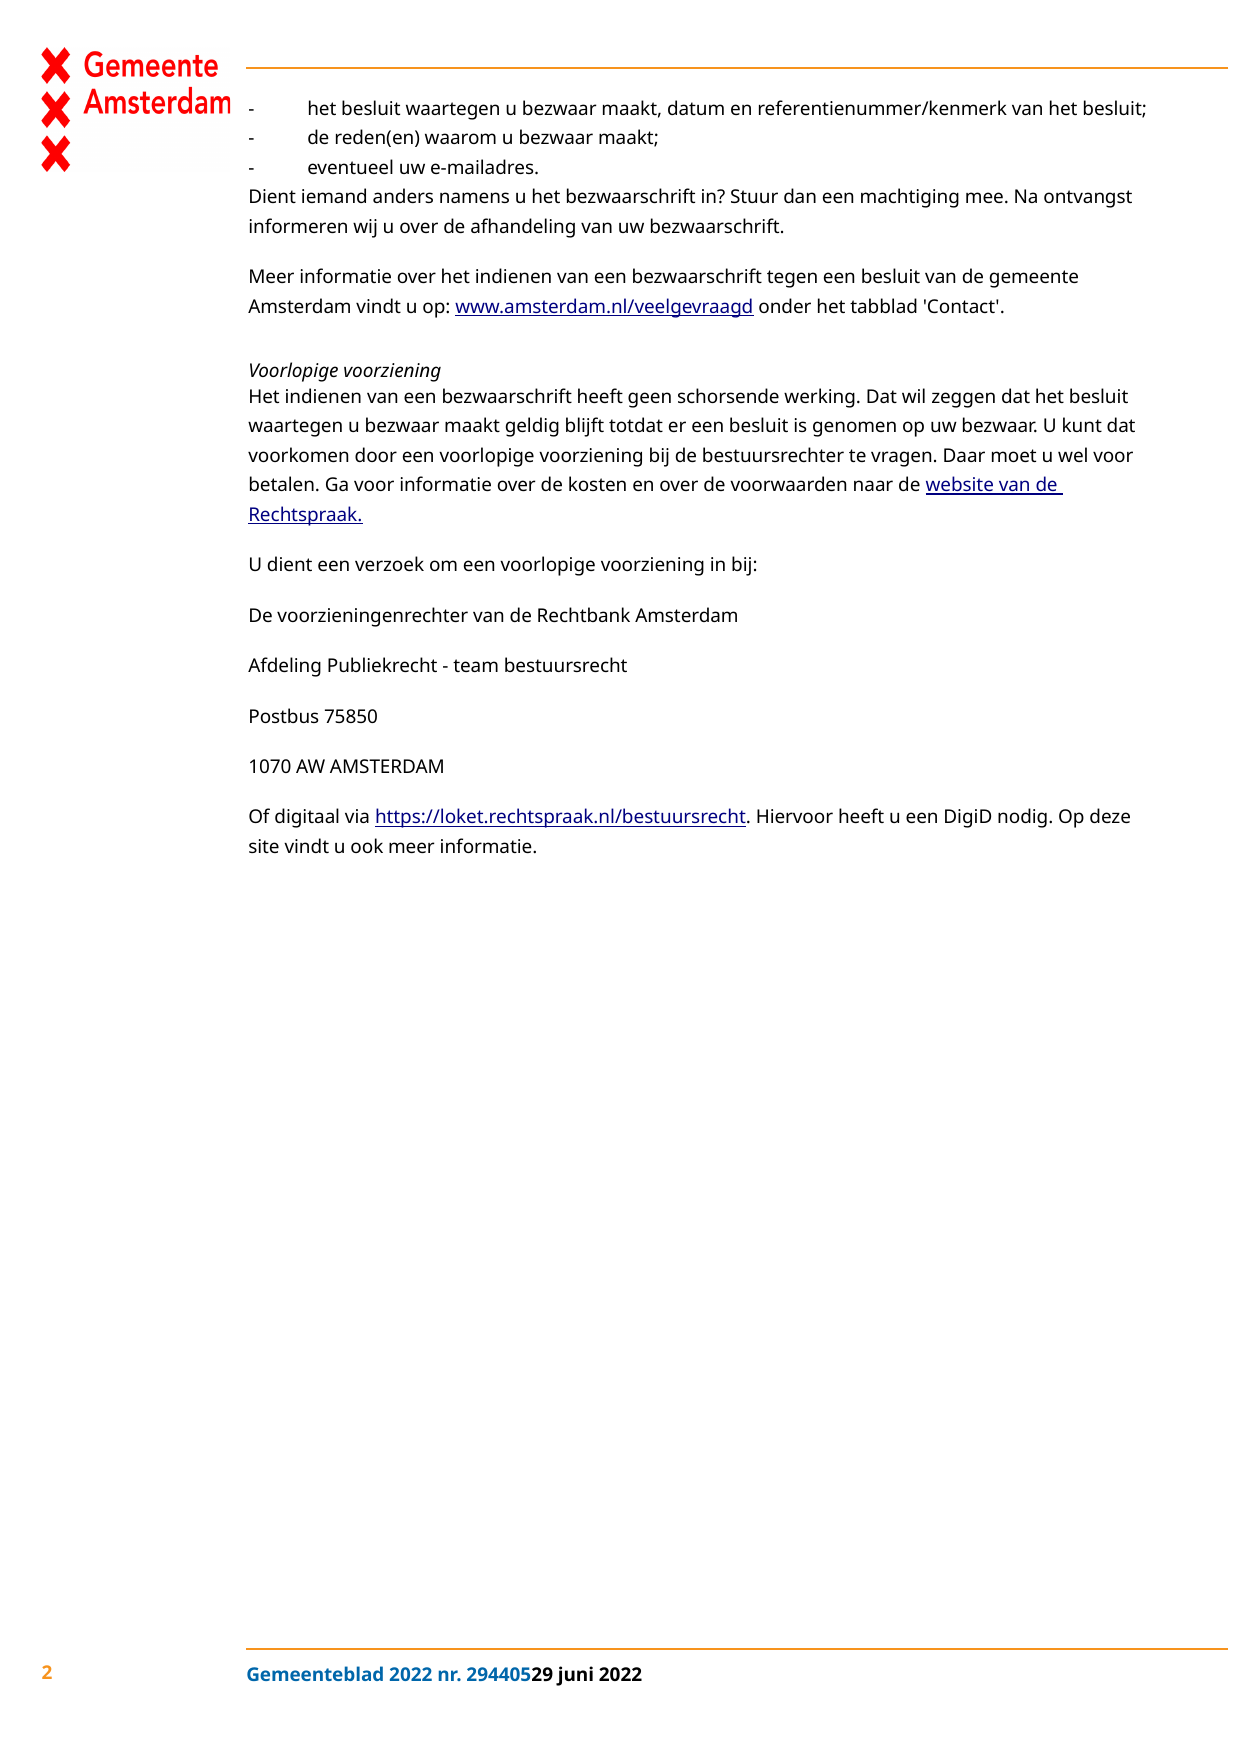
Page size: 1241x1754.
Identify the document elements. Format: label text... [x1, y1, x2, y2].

picture [41, 47, 231, 172]
text Afdeling Publiekrecht - team bestuursrecht [248, 652, 1152, 678]
text Dient iemand anders namens u het bezwaarschrift in? Stuur dan een machtiging mee. Na ontvangst informeren wij u over de afhandeling van uw bezwaarschrift. [248, 183, 1152, 239]
text 1070 AW AMSTERDAM [248, 753, 1152, 779]
text Het indienen van een bezwaarschrift heeft geen schorsende werking. Dat wil zeggen dat het besluit waartegen u bezwaar maakt geldig blijft totdat er een besluit is genomen op uw bezwaar. U kunt dat voorkomen door een voorlopige voorziening bij de bestuursrechter te vragen. Daar moet u wel voor betalen. Ga voor informatie over de kosten en over de voorwaarden naar de website van de Rechtspraak. [248, 383, 1152, 527]
list eventueel uw e-mailadres. [248, 154, 1152, 180]
text Of digitaal via https://loket.rechtspraak.nl/bestuursrecht. Hiervoor heeft u een DigiD nodig. Op deze site vindt u ook meer informatie. [248, 804, 1152, 859]
text Meer informatie over het indienen van een bezwaarschrift tegen een besluit van de gemeente Amsterdam vindt u op: www.amsterdam.nl/veelgevraagd onder het tabblad 'Contact'. [248, 263, 1152, 319]
text U dient een verzoek om een voorlopige voorziening in bij: [248, 552, 1152, 577]
list de reden(en) waarom u bezwaar maakt; [248, 124, 1152, 150]
text Postbus 75850 [248, 703, 1152, 728]
text Voorlopige voorziening [248, 357, 1152, 383]
list het besluit waartegen u bezwaar maakt, datum en referentienummer/kenmerk van het besluit; [248, 95, 1152, 121]
text De voorzieningenrechter van de Rechtbank Amsterdam [248, 602, 1152, 628]
